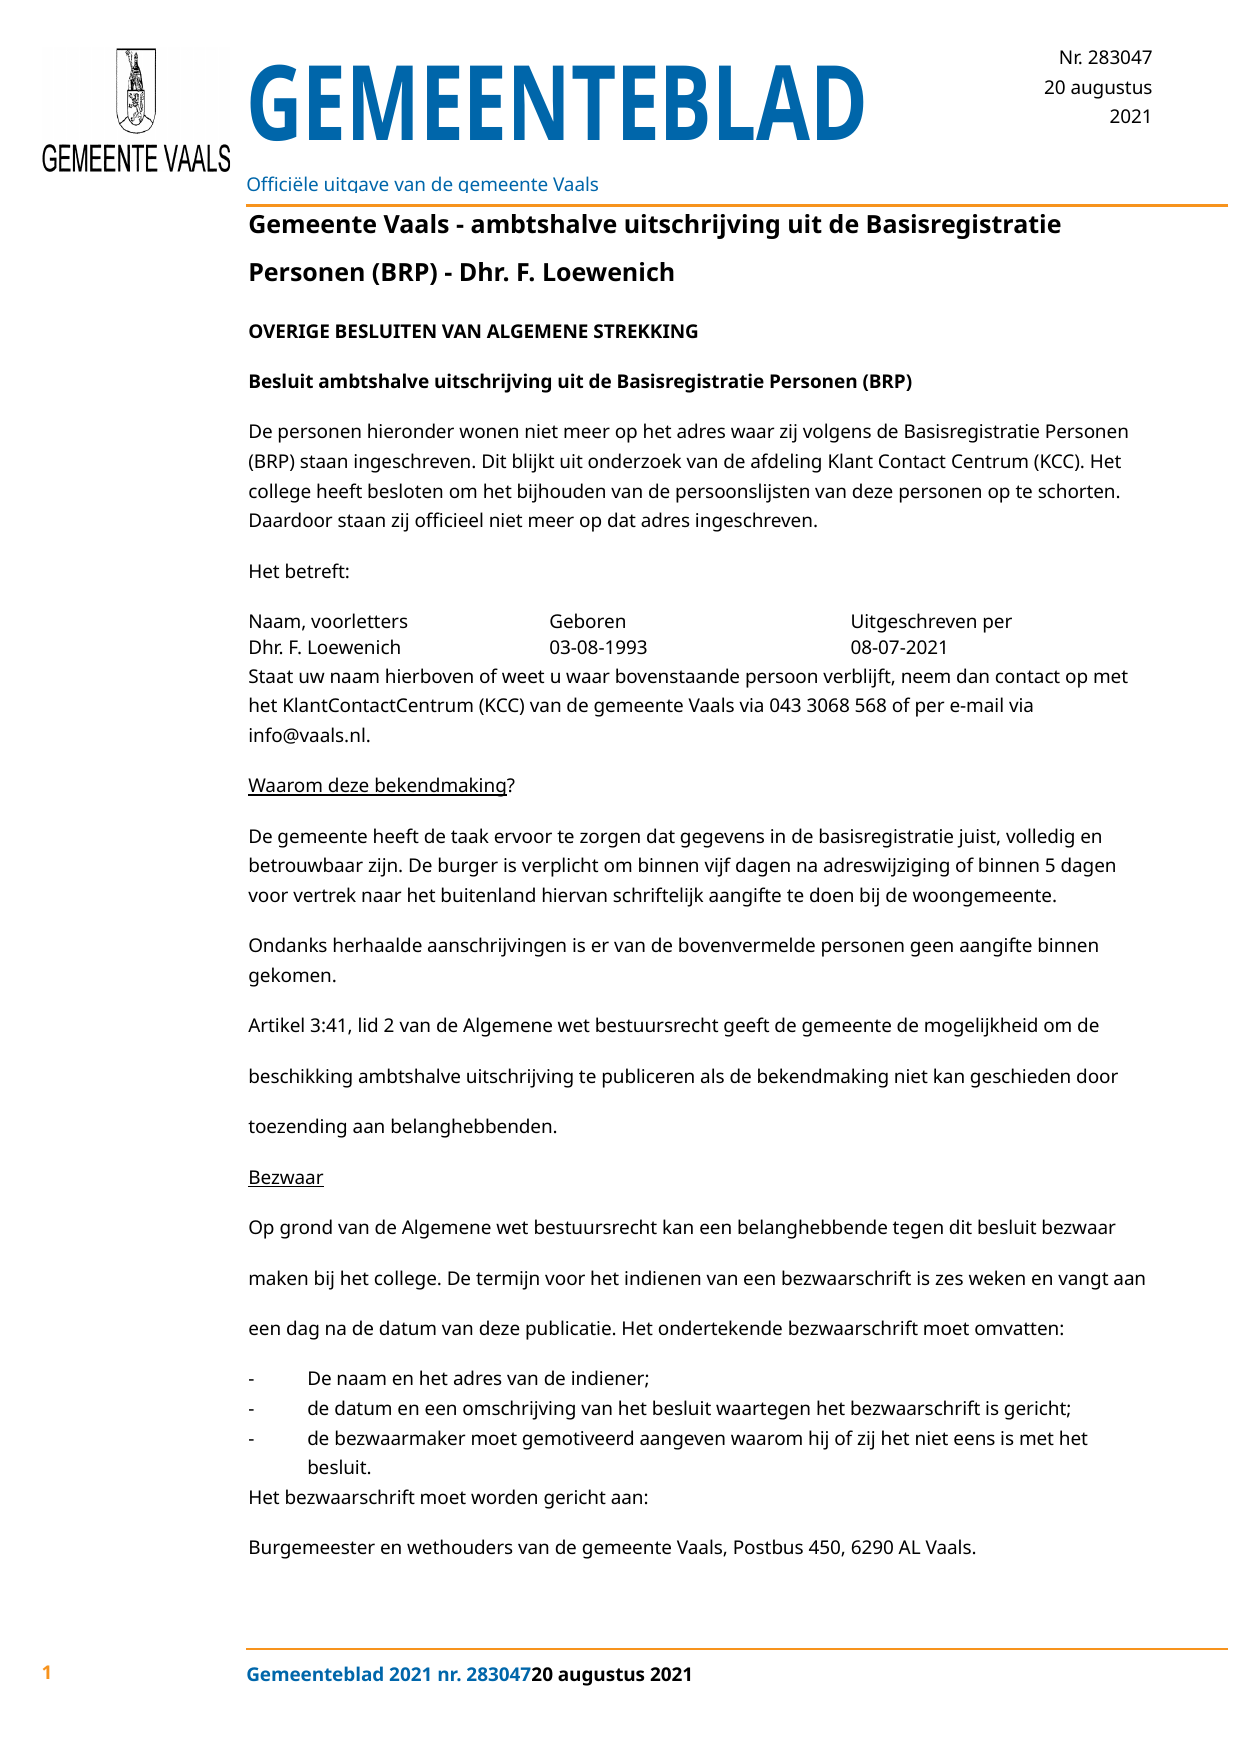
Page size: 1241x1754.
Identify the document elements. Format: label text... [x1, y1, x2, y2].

table_cell Dhr. F. Loewenich [248, 634, 549, 660]
list De naam en het adres van de indiener; [248, 1366, 1152, 1391]
table_cell 03-08-1993 [549, 634, 850, 660]
text Ondanks herhaalde aanschrijvingen is er van de bovenvermelde personen geen aangifte binnen gekomen. [248, 933, 1152, 988]
text Gemeente Vaals - ambtshalve uitschrijving uit de Basisregistratie Personen (BRP) - Dhr. F. Loewenich [248, 207, 1152, 288]
list de bezwaarmaker moet gemotiveerd aangeven waarom hij of zij het niet eens is met het besluit. [248, 1425, 1152, 1480]
text een dag na de datum van deze publicatie. Het ondertekende bezwaarschrift moet omvatten: [248, 1315, 1152, 1341]
text Staat uw naam hierboven of weet u waar bovenstaande persoon verblijft, neem dan contact op met het KlantContactCentrum (KCC) van de gemeente Vaals via 043 3068 568 of per e-mail via info@vaals.nl. [248, 663, 1152, 748]
text De gemeente heeft de taak ervoor te zorgen dat gegevens in de basisregistratie juist, volledig en betrouwbaar zijn. De burger is verplicht om binnen vijf dagen na adreswijziging of binnen 5 dagen voor vertrek naar het buitenland hiervan schriftelijk aangifte te doen bij de woongemeente. [248, 823, 1152, 908]
picture [41, 47, 231, 172]
text Besluit ambtshalve uitschrijving uit de Basisregistratie Personen (BRP) [248, 368, 1152, 394]
text beschikking ambtshalve uitschrijving te publiceren als de bekendmaking niet kan geschieden door [248, 1063, 1152, 1089]
table_header Uitgeschreven per [850, 609, 1152, 634]
table_cell 08-07-2021 [850, 634, 1152, 660]
text Bezwaar [248, 1164, 1152, 1190]
text Waarom deze bekendmaking? [248, 773, 1152, 798]
text De personen hieronder wonen niet meer op het adres waar zij volgens de Basisregistratie Personen (BRP) staan ingeschreven. Dit blijkt uit onderzoek van de afdeling Klant Contact Centrum (KCC). Het college heeft besloten om het bijhouden van de persoonslijsten van deze personen op te schorten. Daardoor staan zij officieel niet meer op dat adres ingeschreven. [248, 419, 1152, 533]
table_header Naam, voorletters [248, 609, 549, 634]
text OVERIGE BESLUITEN VAN ALGEMENE STREKKING [248, 318, 1152, 344]
text Het betreft: [248, 558, 1152, 584]
list de datum en een omschrijving van het besluit waartegen het bezwaarschrift is gericht; [248, 1395, 1152, 1421]
text toezending aan belanghebbenden. [248, 1113, 1152, 1139]
text maken bij het college. De termijn voor het indienen van een bezwaarschrift is zes weken en vangt aan [248, 1265, 1152, 1291]
table_header Geboren [549, 609, 850, 634]
text Artikel 3:41, lid 2 van de Algemene wet bestuursrecht geeft de gemeente de mogelijkheid om de [248, 1013, 1152, 1038]
text Burgemeester en wethouders van de gemeente Vaals, Postbus 450, 6290 AL Vaals. [248, 1534, 1152, 1560]
text Het bezwaarschrift moet worden gericht aan: [248, 1484, 1152, 1510]
text Op grond van de Algemene wet bestuursrecht kan een belanghebbende tegen dit besluit bezwaar [248, 1214, 1152, 1240]
